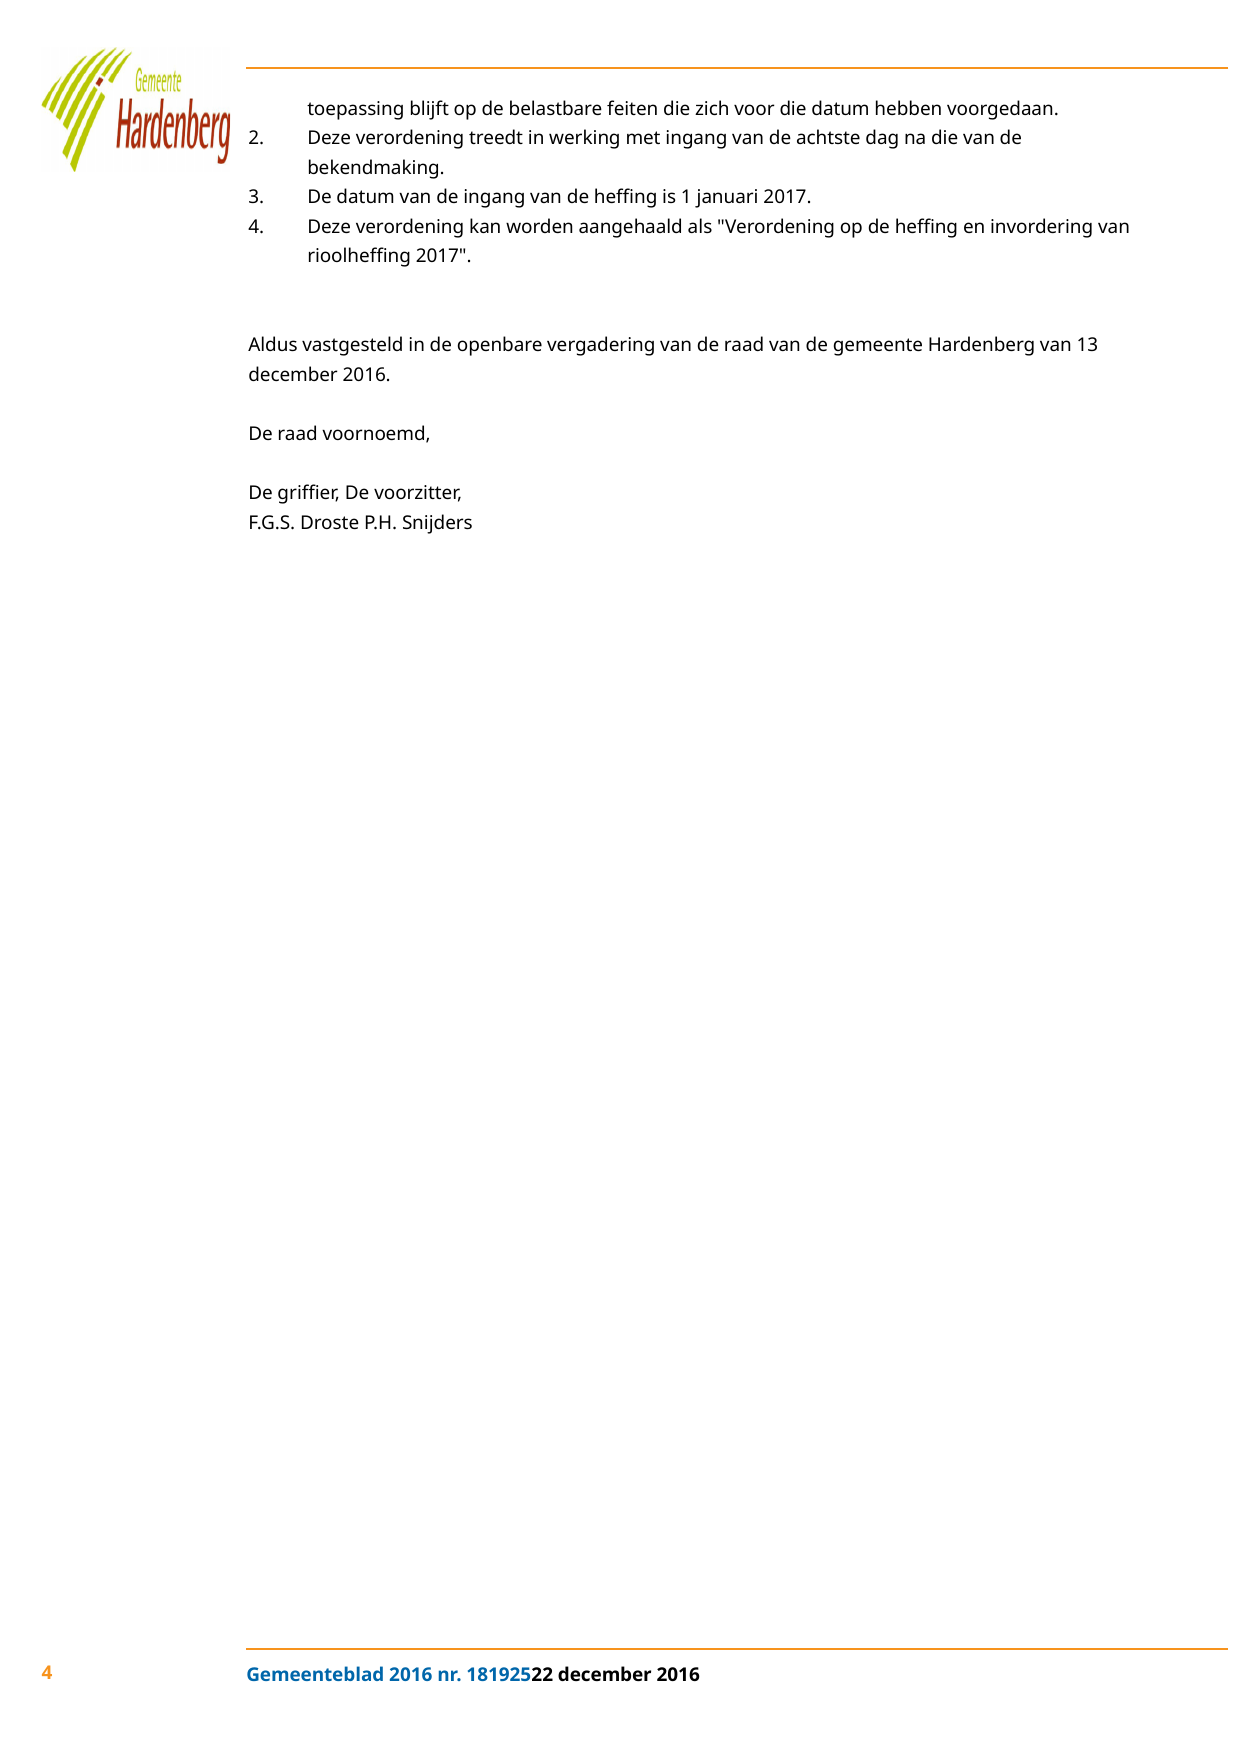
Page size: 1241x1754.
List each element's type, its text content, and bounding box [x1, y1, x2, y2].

list Deze verordening kan worden aangehaald als "Verordening op de heffing en invordering van rioolheffing 2017". [248, 213, 1152, 268]
picture [41, 47, 231, 172]
list toepassing blijft op de belastbare feiten die zich voor die datum hebben voorgedaan. [248, 95, 1152, 121]
text F.G.S. Droste P.H. Snijders [248, 509, 1152, 535]
text De raad voornoemd, [248, 420, 1152, 446]
text Aldus vastgesteld in de openbare vergadering van de raad van de gemeente Hardenberg van 13 december 2016. [248, 331, 1152, 387]
text De griffier, De voorzitter, [248, 479, 1152, 505]
list Deze verordening treedt in werking met ingang van de achtste dag na die van de bekendmaking. [248, 124, 1152, 180]
list De datum van de ingang van de heffing is 1 januari 2017. [248, 183, 1152, 209]
